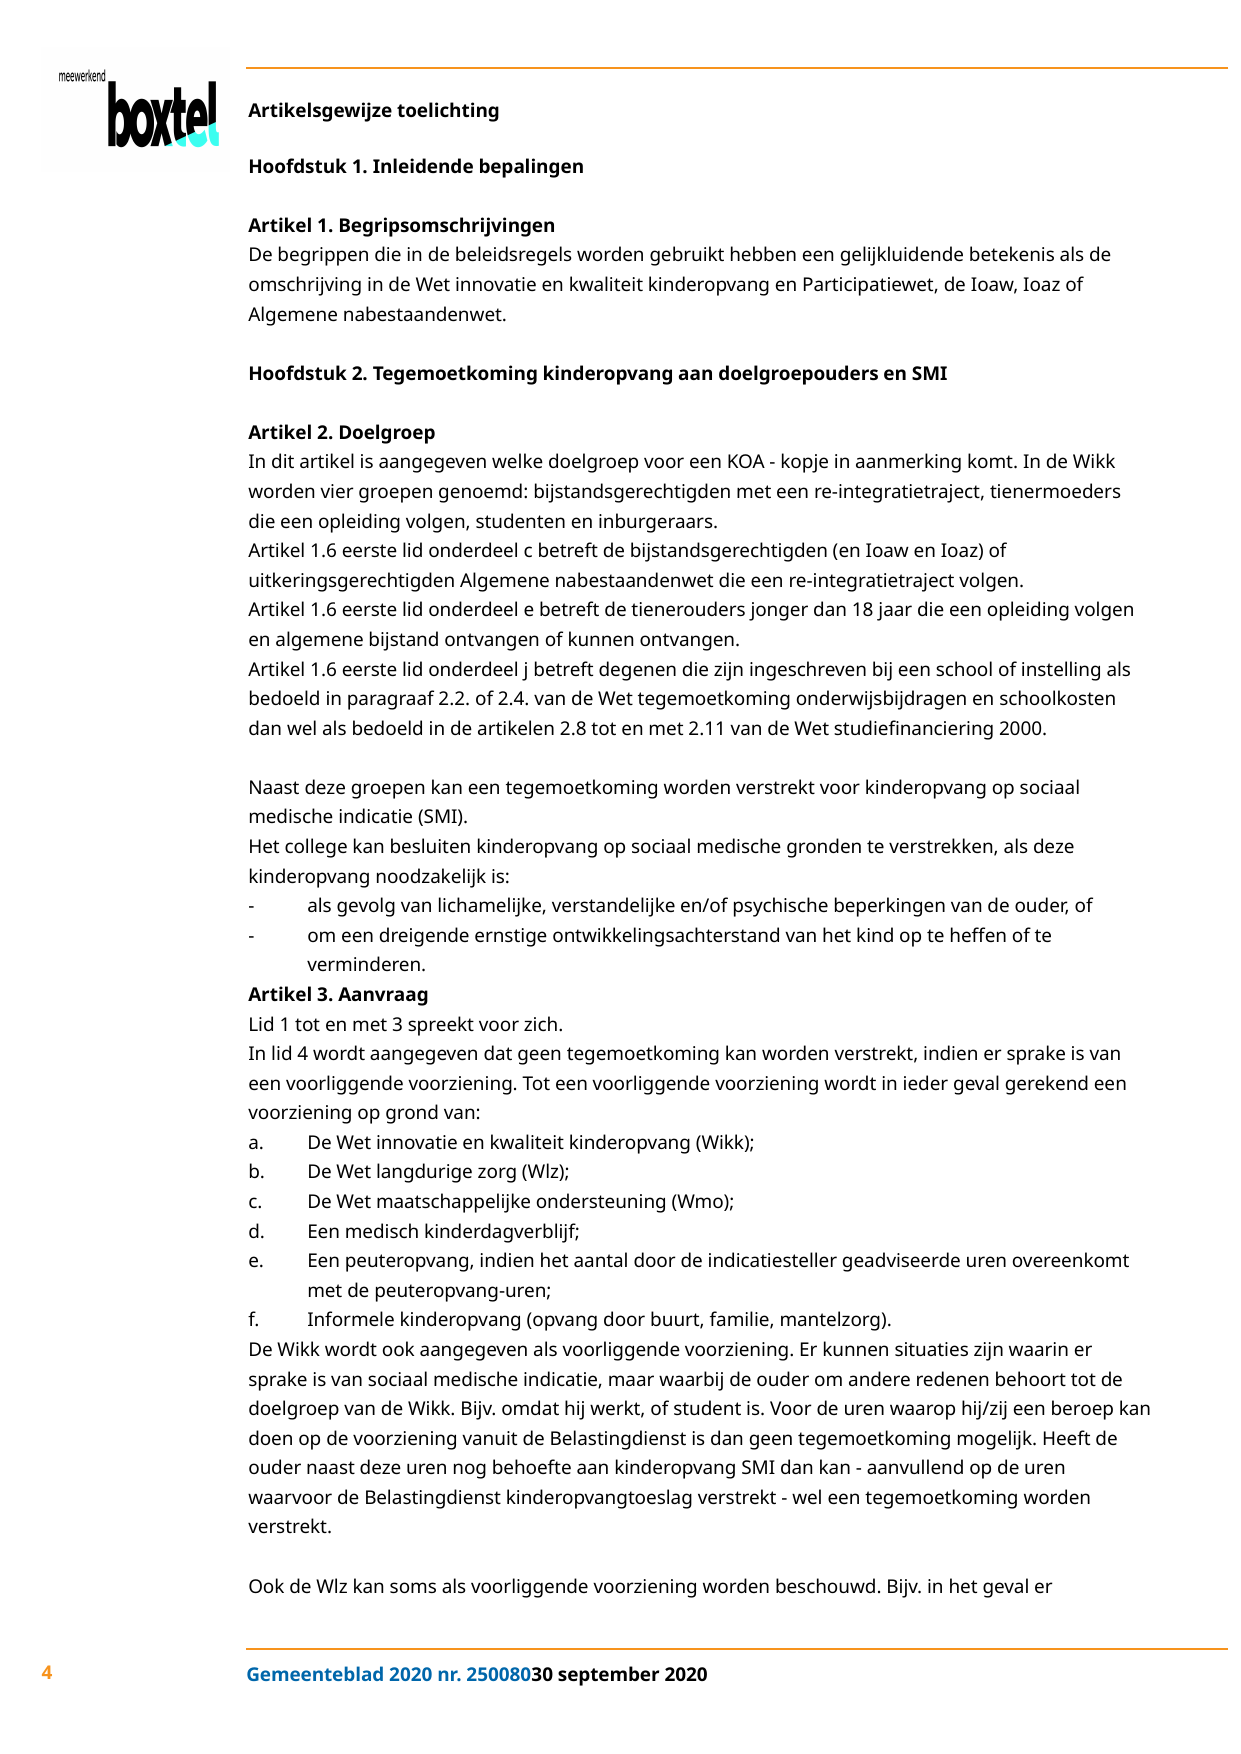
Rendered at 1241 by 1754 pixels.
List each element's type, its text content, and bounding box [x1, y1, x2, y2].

text Artikel 1.6 eerste lid onderdeel j betreft degenen die zijn ingeschreven bij een school of instelling als bedoeld in paragraaf 2.2. of 2.4. van de Wet tegemoetkoming onderwijsbijdragen en schoolkosten dan wel als bedoeld in de artikelen 2.8 tot en met 2.11 van de Wet studiefinanciering 2000. [248, 656, 1152, 741]
list Informele kinderopvang (opvang door buurt, familie, mantelzorg). [248, 1307, 1152, 1332]
list De Wet innovatie en kwaliteit kinderopvang (Wikk); [248, 1129, 1152, 1155]
list De Wet langdurige zorg (Wlz); [248, 1159, 1152, 1184]
text Lid 1 tot en met 3 spreekt voor zich. [248, 1011, 1152, 1037]
text Artikel 2. Doelgroep [248, 419, 1152, 445]
text Het college kan besluiten kinderopvang op sociaal medische gronden te verstrekken, als deze kinderopvang noodzakelijk is: [248, 833, 1152, 889]
text De begrippen die in de beleidsregels worden gebruikt hebben een gelijkluidende betekenis als de omschrijving in de Wet innovatie en kwaliteit kinderopvang en Participatiewet, de Ioaw, Ioaz of Algemene nabestaandenwet. [248, 242, 1152, 327]
list De Wet maatschappelijke ondersteuning (Wmo); [248, 1188, 1152, 1214]
text In lid 4 wordt aangegeven dat geen tegemoetkoming kan worden verstrekt, indien er sprake is van een voorliggende voorziening. Tot een voorliggende voorziening wordt in ieder geval gerekend een voorziening op grond van: [248, 1040, 1152, 1125]
text Artikelsgewijze toelichting [248, 95, 1152, 123]
text In dit artikel is aangegeven welke doelgroep voor een KOA - kopje in aanmerking komt. In de Wikk worden vier groepen genoemd: bijstandsgerechtigden met een re-integratietraject, tienermoeders die een opleiding volgen, studenten en inburgeraars. [248, 449, 1152, 534]
picture [41, 47, 231, 172]
text Naast deze groepen kan een tegemoetkoming worden verstrekt voor kinderopvang op sociaal medische indicatie (SMI). [248, 774, 1152, 829]
text Artikel 3. Aanvraag [248, 981, 1152, 1007]
text Artikel 1.6 eerste lid onderdeel c betreft de bijstandsgerechtigden (en Ioaw en Ioaz) of uitkeringsgerechtigden Algemene nabestaandenwet die een re-integratietraject volgen. [248, 537, 1152, 593]
text Hoofdstuk 1. Inleidende bepalingen [248, 153, 1152, 179]
list Een peuteropvang, indien het aantal door de indicatiesteller geadviseerde uren overeenkomt met de peuteropvang-uren; [248, 1247, 1152, 1303]
text Ook de Wlz kan soms als voorliggende voorziening worden beschouwd. Bijv. in het geval er [248, 1573, 1152, 1599]
text Hoofdstuk 2. Tegemoetkoming kinderopvang aan doelgroepouders en SMI [248, 360, 1152, 386]
text Artikel 1.6 eerste lid onderdeel e betreft de tienerouders jonger dan 18 jaar die een opleiding volgen en algemene bijstand ontvangen of kunnen ontvangen. [248, 597, 1152, 652]
text Artikel 1. Begripsomschrijvingen [248, 212, 1152, 238]
list om een dreigende ernstige ontwikkelingsachterstand van het kind op te heffen of te verminderen. [248, 922, 1152, 977]
list Een medisch kinderdagverblijf; [248, 1218, 1152, 1244]
text De Wikk wordt ook aangegeven als voorliggende voorziening. Er kunnen situaties zijn waarin er sprake is van sociaal medische indicatie, maar waarbij de ouder om andere redenen behoort tot de doelgroep van de Wikk. Bijv. omdat hij werkt, of student is. Voor de uren waarop hij/zij een beroep kan doen op de voorziening vanuit de Belastingdienst is dan geen tegemoetkoming mogelijk. Heeft de ouder naast deze uren nog behoefte aan kinderopvang SMI dan kan - aanvullend op de uren waarvoor de Belastingdienst kinderopvangtoeslag verstrekt - wel een tegemoetkoming worden verstrekt. [248, 1336, 1152, 1539]
list als gevolg van lichamelijke, verstandelijke en/of psychische beperkingen van de ouder, of [248, 892, 1152, 918]
